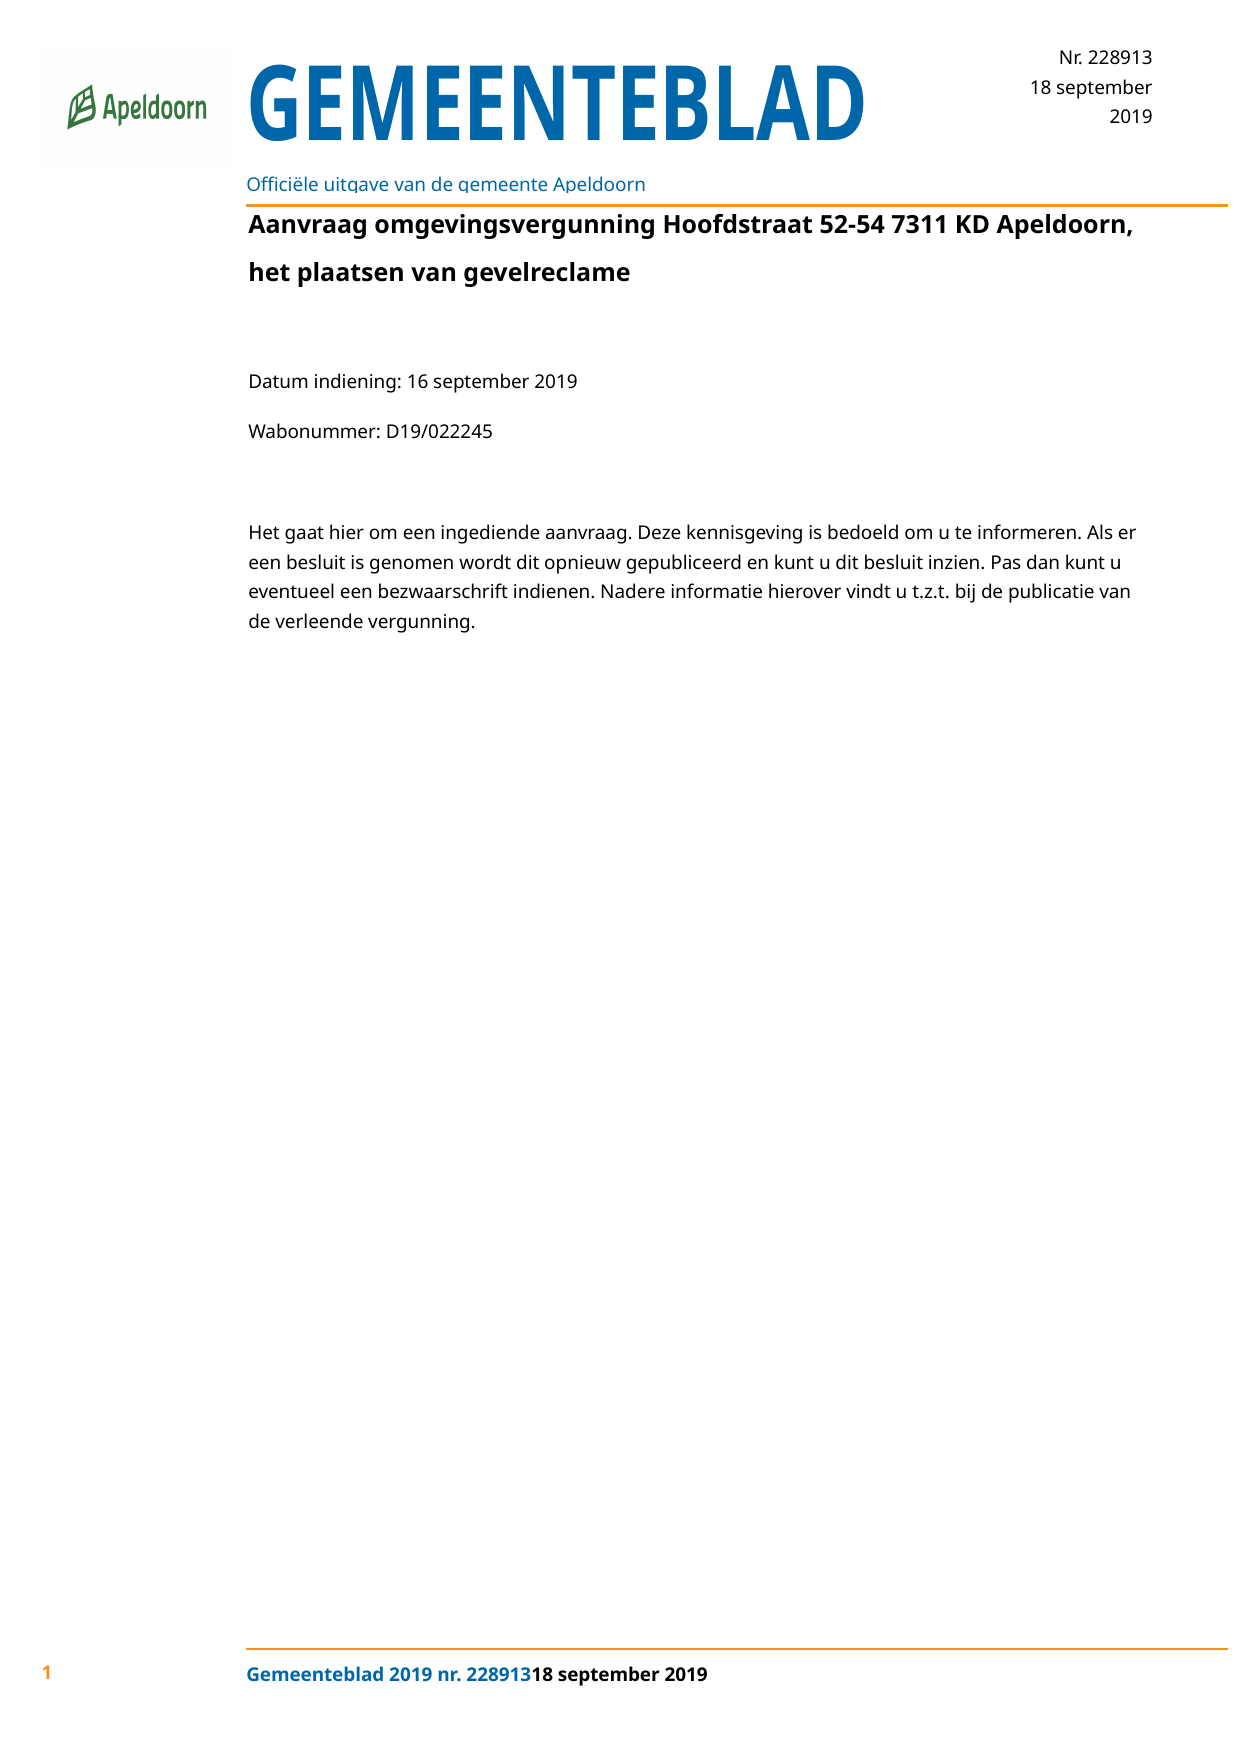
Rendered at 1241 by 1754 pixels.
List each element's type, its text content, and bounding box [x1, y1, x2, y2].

picture [41, 47, 231, 172]
text Het gaat hier om een ingediende aanvraag. Deze kennisgeving is bedoeld om u te informeren. Als er een besluit is genomen wordt dit opnieuw gepubliceerd en kunt u dit besluit inzien. Pas dan kunt u eventueel een bezwaarschrift indienen. Nadere informatie hierover vindt u t.z.t. bij de publicatie van de verleende vergunning. [248, 519, 1152, 634]
text Aanvraag omgevingsvergunning Hoofdstraat 52-54 7311 KD Apeldoorn, het plaatsen van gevelreclame [248, 207, 1152, 288]
text Datum indiening: 16 september 2019 [248, 368, 1152, 394]
text Wabonummer: D19/022245 [248, 419, 1152, 444]
